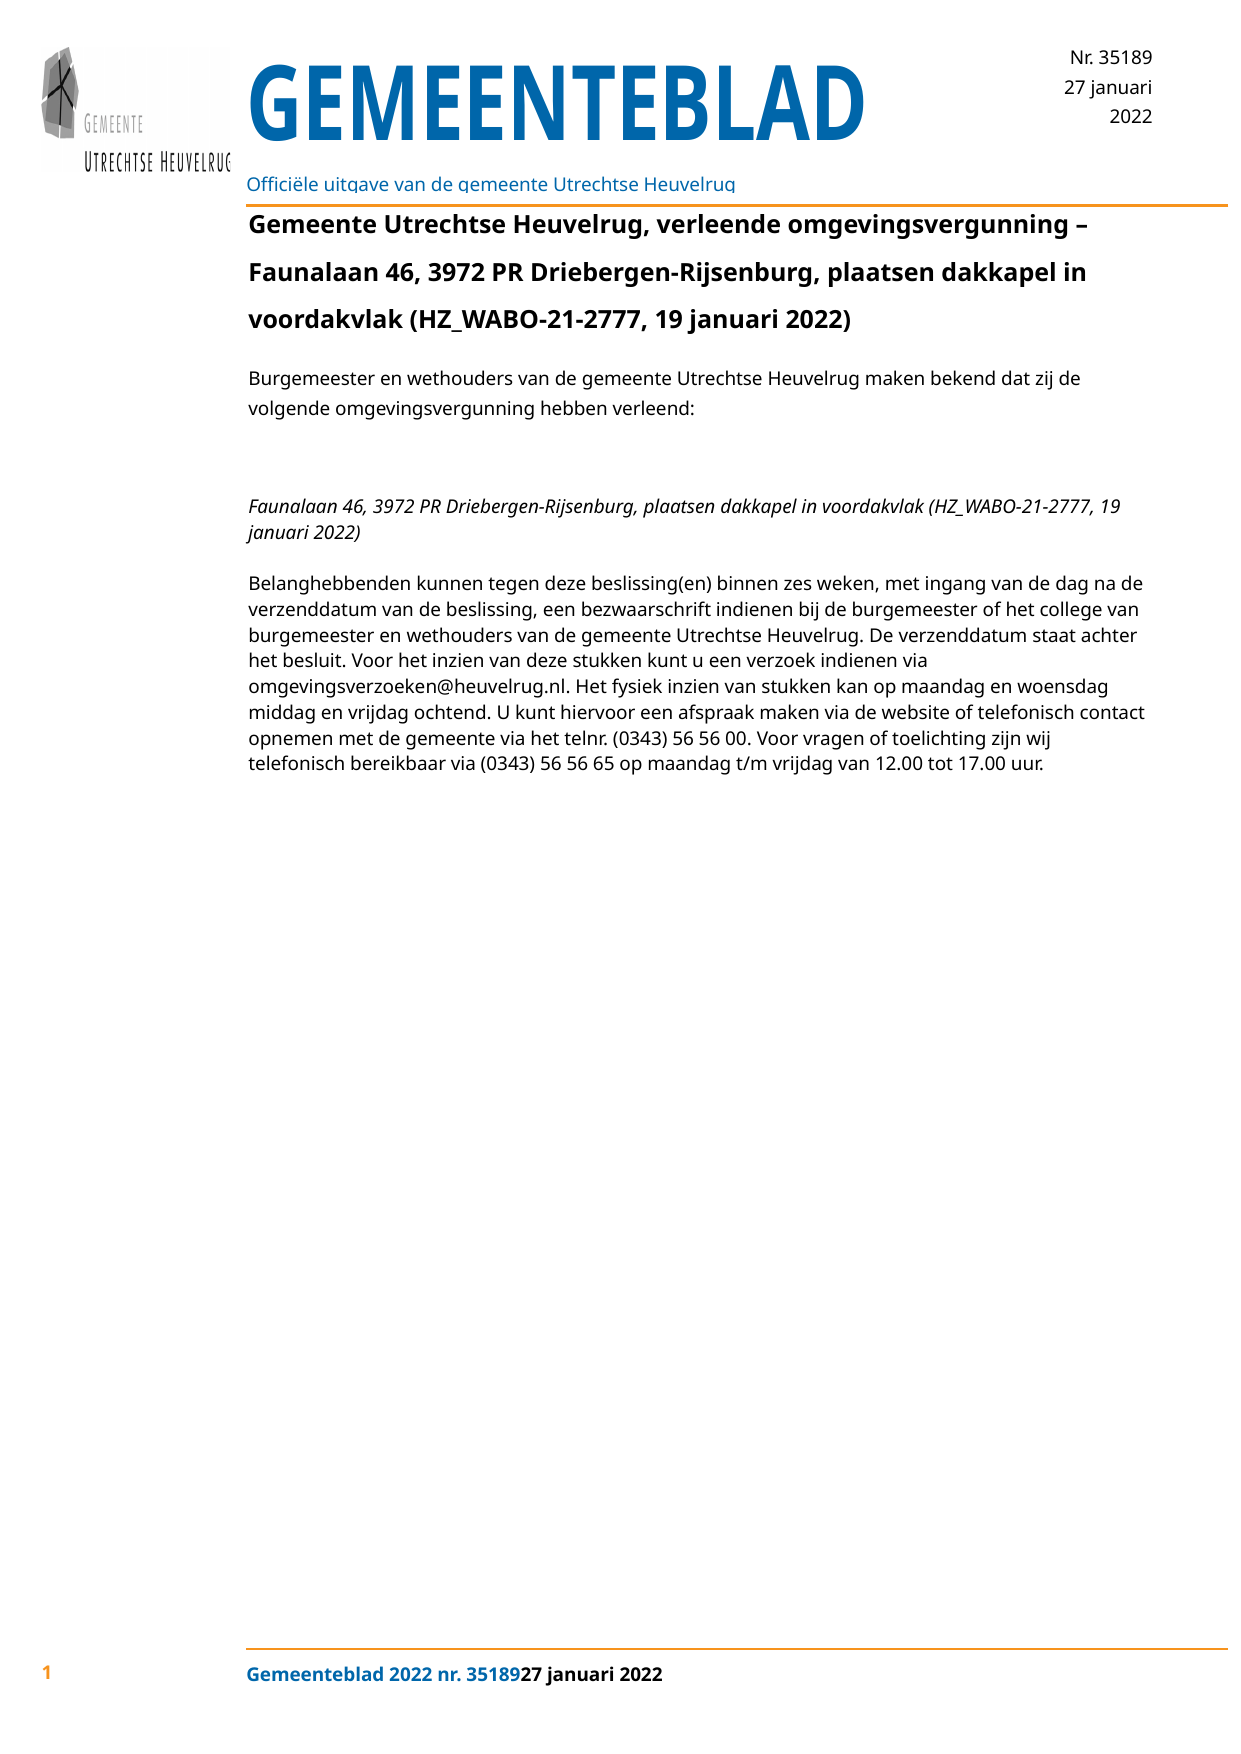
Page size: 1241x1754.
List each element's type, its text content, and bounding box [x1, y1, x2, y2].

text Gemeente Utrechtse Heuvelrug, verleende omgevingsvergunning – Faunalaan 46, 3972 PR Driebergen-Rijsenburg, plaatsen dakkapel in voordakvlak (HZ_WABO-21-2777, 19 januari 2022) [248, 207, 1152, 336]
picture [41, 47, 231, 172]
text Belanghebbenden kunnen tegen deze beslissing(en) binnen zes weken, met ingang van de dag na de verzenddatum van de beslissing, een bezwaarschrift indienen bij de burgemeester of het college van burgemeester en wethouders van de gemeente Utrechtse Heuvelrug. De verzenddatum staat achter het besluit. Voor het inzien van deze stukken kunt u een verzoek indienen via omgevingsverzoeken@heuvelrug.nl. Het fysiek inzien van stukken kan op maandag en woensdag middag en vrijdag ochtend. U kunt hiervoor een afspraak maken via de website of telefonisch contact opnemen met de gemeente via het telnr. (0343) 56 56 00. Voor vragen of toelichting zijn wij telefonisch bereikbaar via (0343) 56 56 65 op maandag t/m vrijdag van 12.00 tot 17.00 uur. [248, 571, 1152, 776]
text Faunalaan 46, 3972 PR Driebergen-Rijsenburg, plaatsen dakkapel in voordakvlak (HZ_WABO-21-2777, 19 januari 2022) [248, 493, 1152, 545]
text Burgemeester en wethouders van de gemeente Utrechtse Heuvelrug maken bekend dat zij de volgende omgevingsvergunning hebben verleend: [248, 366, 1152, 421]
